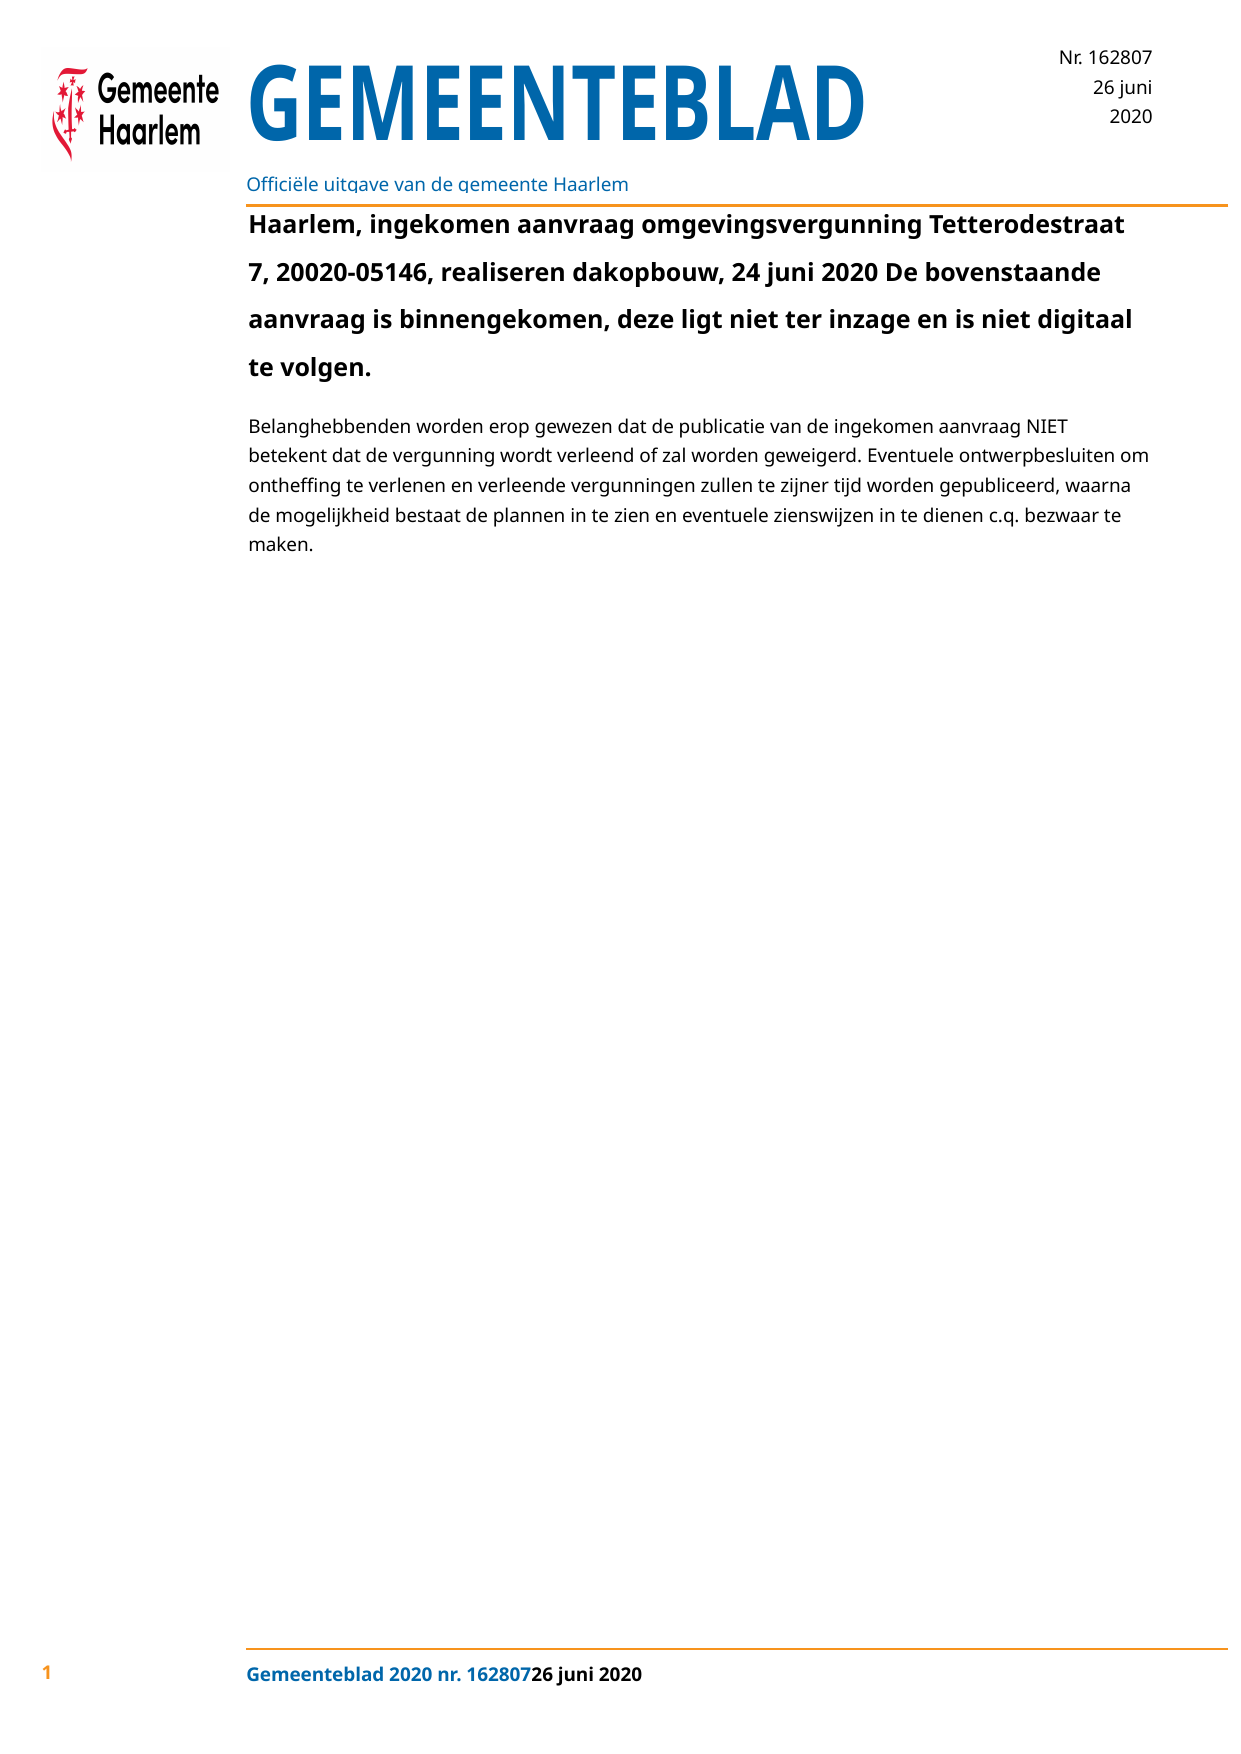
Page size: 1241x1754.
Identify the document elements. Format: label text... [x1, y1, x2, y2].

picture [41, 47, 231, 172]
text Belanghebbenden worden erop gewezen dat de publicatie van de ingekomen aanvraag NIET betekent dat de vergunning wordt verleend of zal worden geweigerd. Eventuele ontwerpbesluiten om ontheffing te verlenen en verleende vergunningen zullen te zijner tijd worden gepubliceerd, waarna de mogelijkheid bestaat de plannen in te zien en eventuele zienswijzen in te dienen c.q. bezwaar te maken. [248, 413, 1152, 557]
text Haarlem, ingekomen aanvraag omgevingsvergunning Tetterodestraat 7, 20020-05146, realiseren dakopbouw, 24 juni 2020 De bovenstaande aanvraag is binnengekomen, deze ligt niet ter inzage en is niet digitaal te volgen. [248, 207, 1152, 384]
